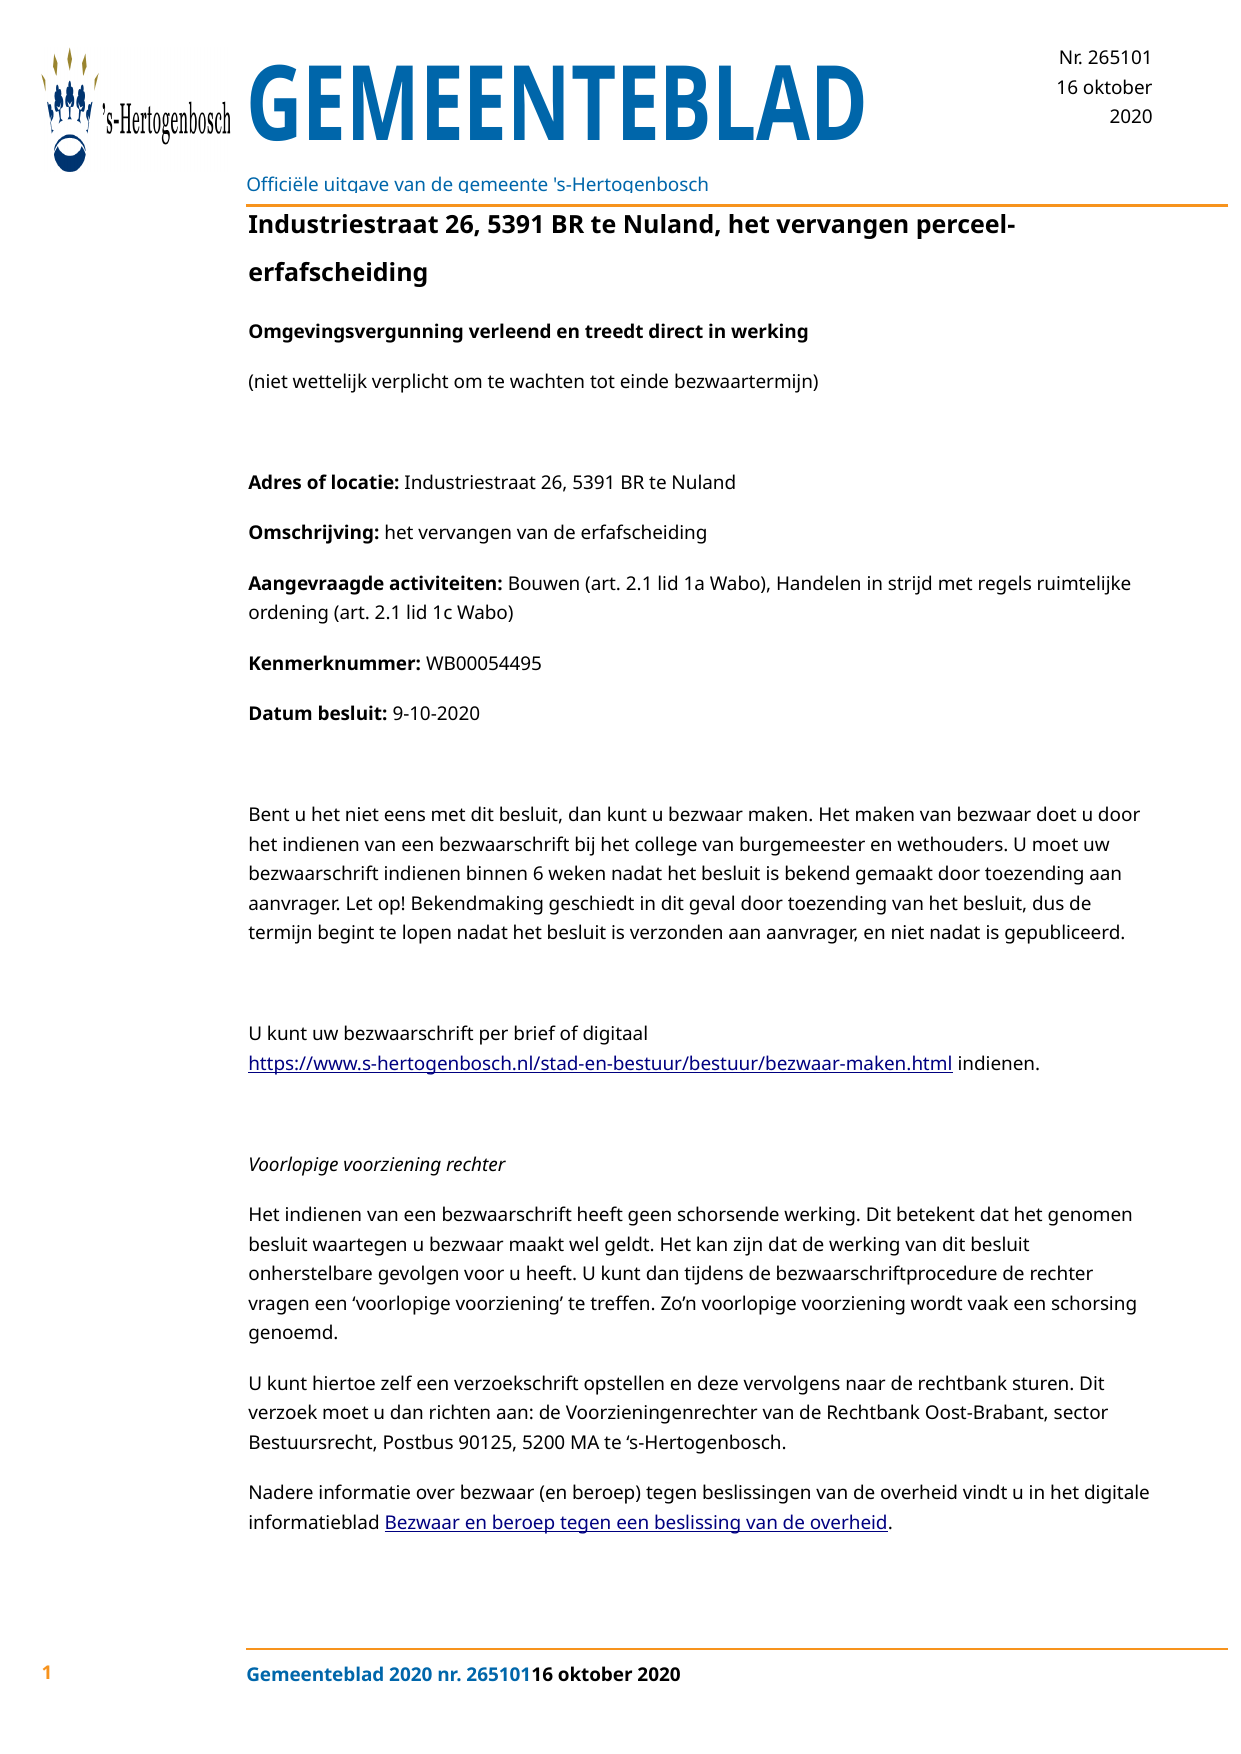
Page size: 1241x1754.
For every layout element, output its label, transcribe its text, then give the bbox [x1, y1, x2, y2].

text Aangevraagde activiteiten: Bouwen (art. 2.1 lid 1a Wabo), Handelen in strijd met regels ruimtelijke ordening (art. 2.1 lid 1c Wabo) [248, 570, 1152, 625]
text Industriestraat 26, 5391 BR te Nuland, het vervangen perceel-erfafscheiding [248, 207, 1152, 288]
picture [41, 47, 231, 172]
text Adres of locatie: Industriestraat 26, 5391 BR te Nuland [248, 469, 1152, 495]
text Nadere informatie over bezwaar (en beroep) tegen beslissingen van de overheid vindt u in het digitale informatieblad Bezwaar en beroep tegen een beslissing van de overheid. [248, 1479, 1152, 1535]
text (niet wettelijk verplicht om te wachten tot einde bezwaartermijn) [248, 368, 1152, 394]
text U kunt hiertoe zelf een verzoekschrift opstellen en deze vervolgens naar de rechtbank sturen. Dit verzoek moet u dan richten aan: de Voorzieningenrechter van de Rechtbank Oost-Brabant, sector Bestuursrecht, Postbus 90125, 5200 MA te ‘s-Hertogenbosch. [248, 1370, 1152, 1455]
text Voorlopige voorziening rechter [248, 1151, 1152, 1177]
text Bent u het niet eens met dit besluit, dan kunt u bezwaar maken. Het maken van bezwaar doet u door het indienen van een bezwaarschrift bij het college van burgemeester en wethouders. U moet uw bezwaarschrift indienen binnen 6 weken nadat het besluit is bekend gemaakt door toezending aan aanvrager. Let op! Bekendmaking geschiedt in dit geval door toezending van het besluit, dus de termijn begint te lopen nadat het besluit is verzonden aan aanvrager, en niet nadat is gepubliceerd. [248, 801, 1152, 945]
text Kenmerknummer: WB00054495 [248, 650, 1152, 676]
text Het indienen van een bezwaarschrift heeft geen schorsende werking. Dit betekent dat het genomen besluit waartegen u bezwaar maakt wel geldt. Het kan zijn dat de werking van dit besluit onherstelbare gevolgen voor u heeft. U kunt dan tijdens de bezwaarschriftprocedure de rechter vragen een ‘voorlopige voorziening’ te treffen. Zo’n voorlopige voorziening wordt vaak een schorsing genoemd. [248, 1201, 1152, 1345]
text Omgevingsvergunning verleend en treedt direct in werking [248, 318, 1152, 344]
text U kunt uw bezwaarschrift per brief of digitaal https://www.s-hertogenbosch.nl/stad-en-bestuur/bestuur/bezwaar-maken.html indienen. [248, 1020, 1152, 1076]
text Datum besluit: 9-10-2020 [248, 700, 1152, 726]
text Omschrijving: het vervangen van de erfafscheiding [248, 519, 1152, 545]
